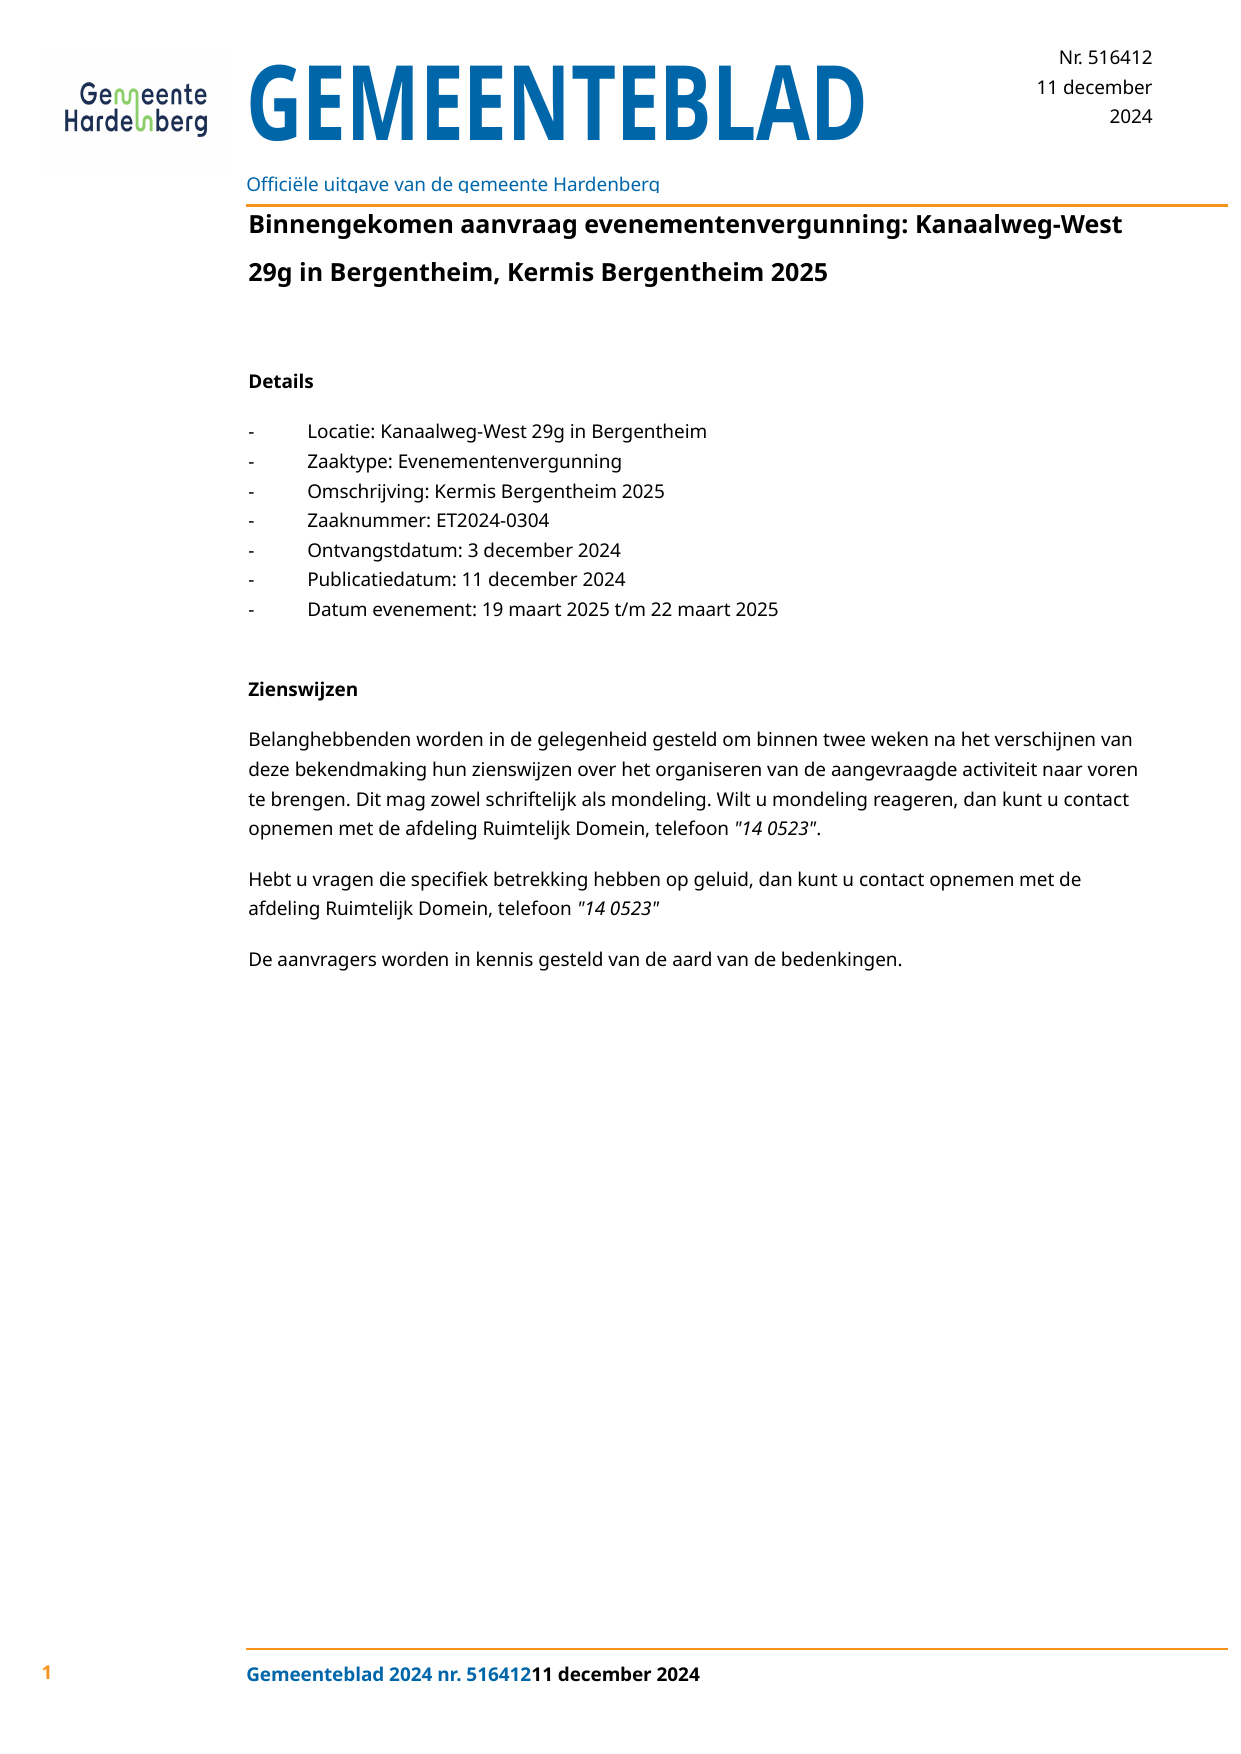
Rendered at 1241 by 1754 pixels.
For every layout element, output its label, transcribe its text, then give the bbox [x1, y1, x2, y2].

list Publicatiedatum: 11 december 2024 [248, 567, 1152, 592]
list Zaaknummer: ET2024-0304 [248, 507, 1152, 533]
text Details [248, 368, 1152, 394]
text Zienswijzen [248, 676, 1152, 702]
text Binnengekomen aanvraag evenementenvergunning: Kanaalweg-West 29g in Bergentheim, Kermis Bergentheim 2025 [248, 207, 1152, 288]
text De aanvragers worden in kennis gesteld van de aard van de bedenkingen. [248, 946, 1152, 972]
list Locatie: Kanaalweg-West 29g in Bergentheim [248, 419, 1152, 444]
list Ontvangstdatum: 3 december 2024 [248, 537, 1152, 563]
text Belanghebbenden worden in de gelegenheid gesteld om binnen twee weken na het verschijnen van deze bekendmaking hun zienswijzen over het organiseren van de aangevraagde activiteit naar voren te brengen. Dit mag zowel schriftelijk als mondeling. Wilt u mondeling reageren, dan kunt u contact opnemen met de afdeling Ruimtelijk Domein, telefoon "14 0523". [248, 727, 1152, 841]
list Datum evenement: 19 maart 2025 t/m 22 maart 2025 [248, 596, 1152, 622]
list Zaaktype: Evenementenvergunning [248, 448, 1152, 474]
picture [41, 47, 231, 172]
text Hebt u vragen die specifiek betrekking hebben op geluid, dan kunt u contact opnemen met de afdeling Ruimtelijk Domein, telefoon "14 0523" [248, 866, 1152, 921]
list Omschrijving: Kermis Bergentheim 2025 [248, 478, 1152, 504]
